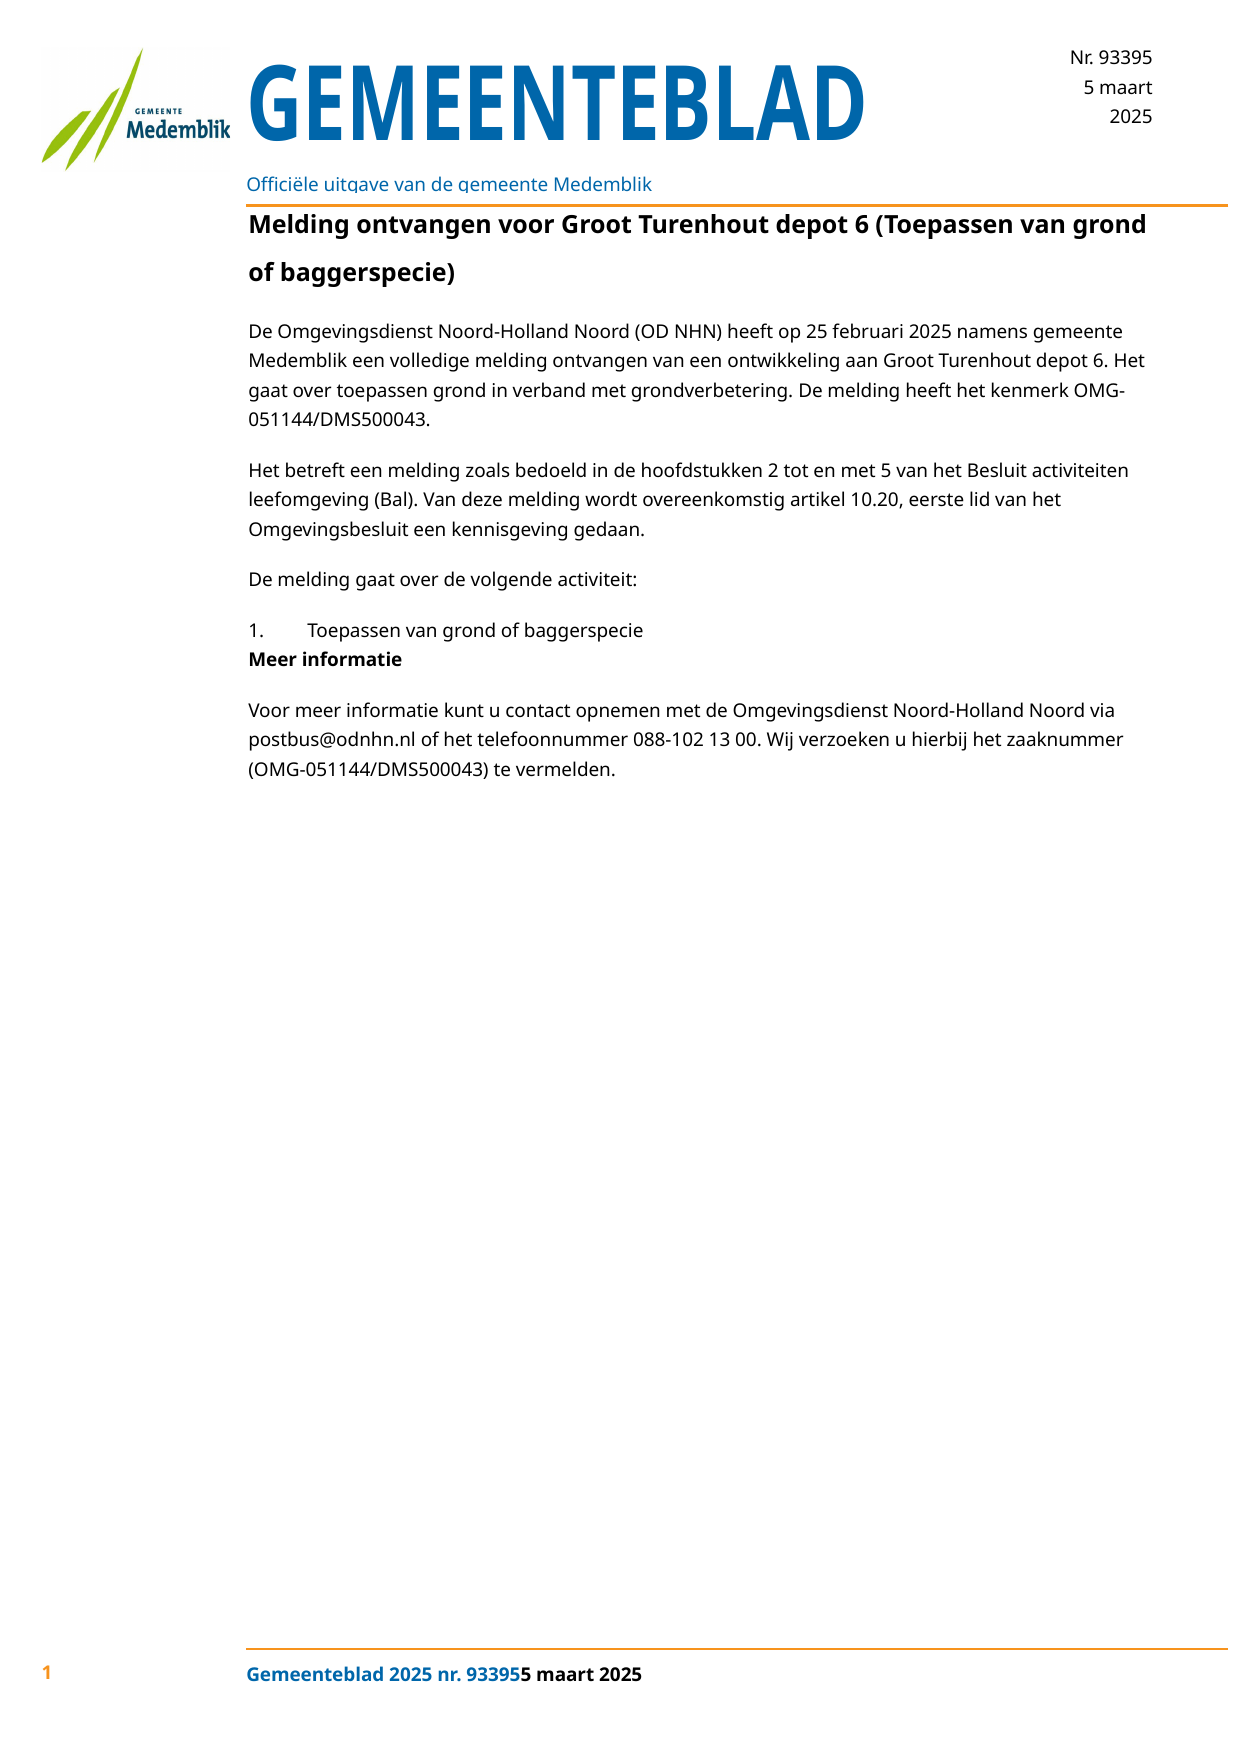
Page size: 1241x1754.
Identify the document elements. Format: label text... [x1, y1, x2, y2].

text Meer informatie [248, 647, 1152, 672]
text De melding gaat over de volgende activiteit: [248, 567, 1152, 592]
list Toepassen van grond of baggerspecie [248, 617, 1152, 643]
text Het betreft een melding zoals bedoeld in de hoofdstukken 2 tot en met 5 van het Besluit activiteiten leefomgeving (Bal). Van deze melding wordt overeenkomstig artikel 10.20, eerste lid van het Omgevingsbesluit een kennisgeving gedaan. [248, 457, 1152, 542]
picture [41, 47, 231, 172]
text Melding ontvangen voor Groot Turenhout depot 6 (Toepassen van grond of baggerspecie) [248, 207, 1152, 288]
text Voor meer informatie kunt u contact opnemen met de Omgevingsdienst Noord-Holland Noord via postbus@odnhn.nl of het telefoonnummer 088-102 13 00. Wij verzoeken u hierbij het zaaknummer (OMG-051144/DMS500043) te vermelden. [248, 697, 1152, 782]
text De Omgevingsdienst Noord-Holland Noord (OD NHN) heeft op 25 februari 2025 namens gemeente Medemblik een volledige melding ontvangen van een ontwikkeling aan Groot Turenhout depot 6. Het gaat over toepassen grond in verband met grondverbetering. De melding heeft het kenmerk OMG-051144/DMS500043. [248, 318, 1152, 432]
